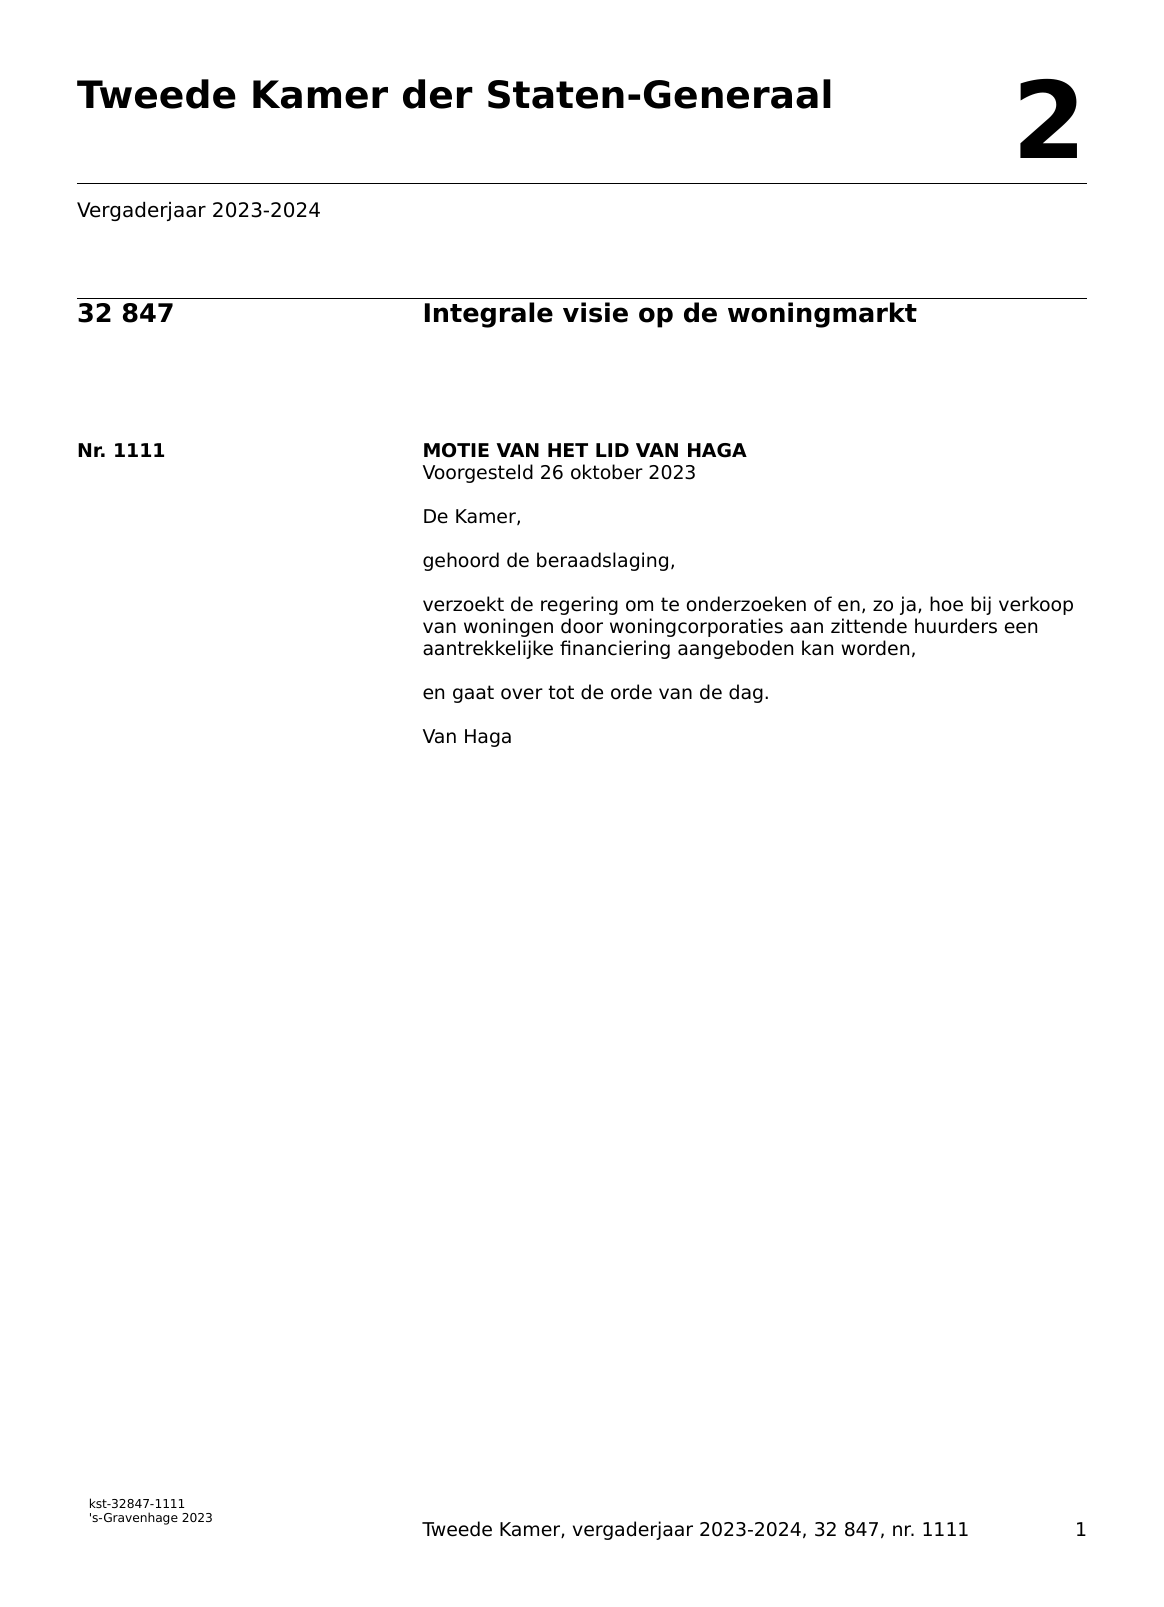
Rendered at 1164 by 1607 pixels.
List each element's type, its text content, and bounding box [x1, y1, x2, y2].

text en gaat over tot de orde van de dag. [422, 682, 1087, 704]
text gehoord de beraadslaging, [422, 550, 1087, 572]
subtitle 32 847 Integrale visie op de woningmarkt [77, 299, 1087, 329]
text De Kamer, [422, 506, 1087, 528]
subtitle Nr. 1111 MOTIE VAN HET LID VAN HAGA [77, 440, 1087, 462]
text kst-32847-1111 [88, 1497, 323, 1511]
text Voorgesteld 26 oktober 2023 [422, 462, 1087, 484]
text verzoekt de regering om te onderzoeken of en, zo ja, hoe bij verkoop van woningen door woningcorporaties aan zittende huurders een aantrekkelijke financiering aangeboden kan worden, [422, 594, 1087, 660]
text Van Haga [422, 726, 1087, 748]
table_header 2 [886, 59, 1087, 183]
table_header Tweede Kamer der Staten-Generaal [77, 59, 886, 183]
text 's-Gravenhage 2023 [88, 1511, 323, 1525]
table_cell Vergaderjaar 2023-2024 [77, 184, 1087, 298]
